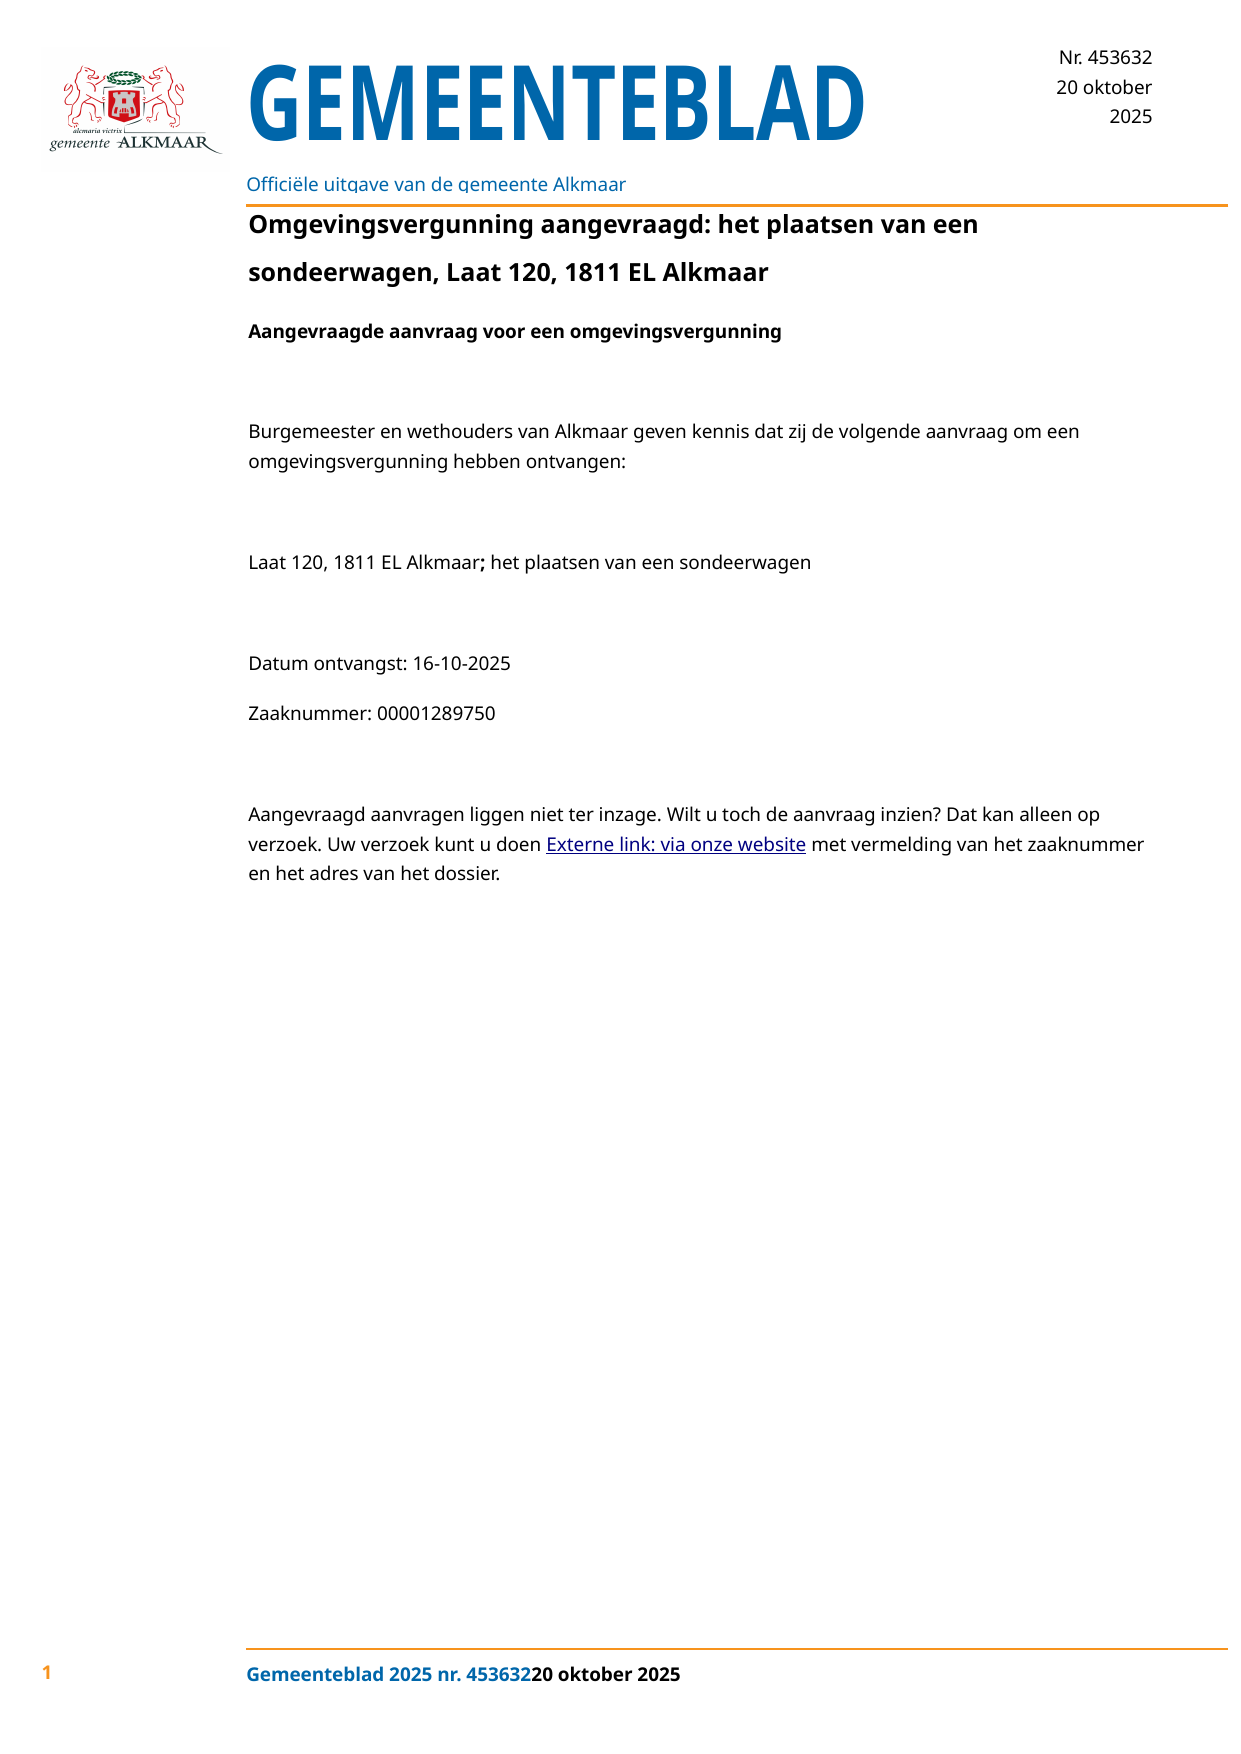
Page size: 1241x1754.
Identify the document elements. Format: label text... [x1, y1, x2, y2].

text Aangevraagde aanvraag voor een omgevingsvergunning [248, 318, 1152, 344]
text Aangevraagd aanvragen liggen niet ter inzage. Wilt u toch de aanvraag inzien? Dat kan alleen op verzoek. Uw verzoek kunt u doen Externe link: via onze website met vermelding van het zaaknummer en het adres van het dossier. [248, 801, 1152, 886]
text Datum ontvangst: 16-10-2025 [248, 650, 1152, 676]
text Zaaknummer: 00001289750 [248, 700, 1152, 726]
text Laat 120, 1811 EL Alkmaar; het plaatsen van een sondeerwagen [248, 549, 1152, 575]
picture [41, 47, 231, 172]
text Omgevingsvergunning aangevraagd: het plaatsen van een sondeerwagen, Laat 120, 1811 EL Alkmaar [248, 207, 1152, 288]
text Burgemeester en wethouders van Alkmaar geven kennis dat zij de volgende aanvraag om een omgevingsvergunning hebben ontvangen: [248, 419, 1152, 474]
